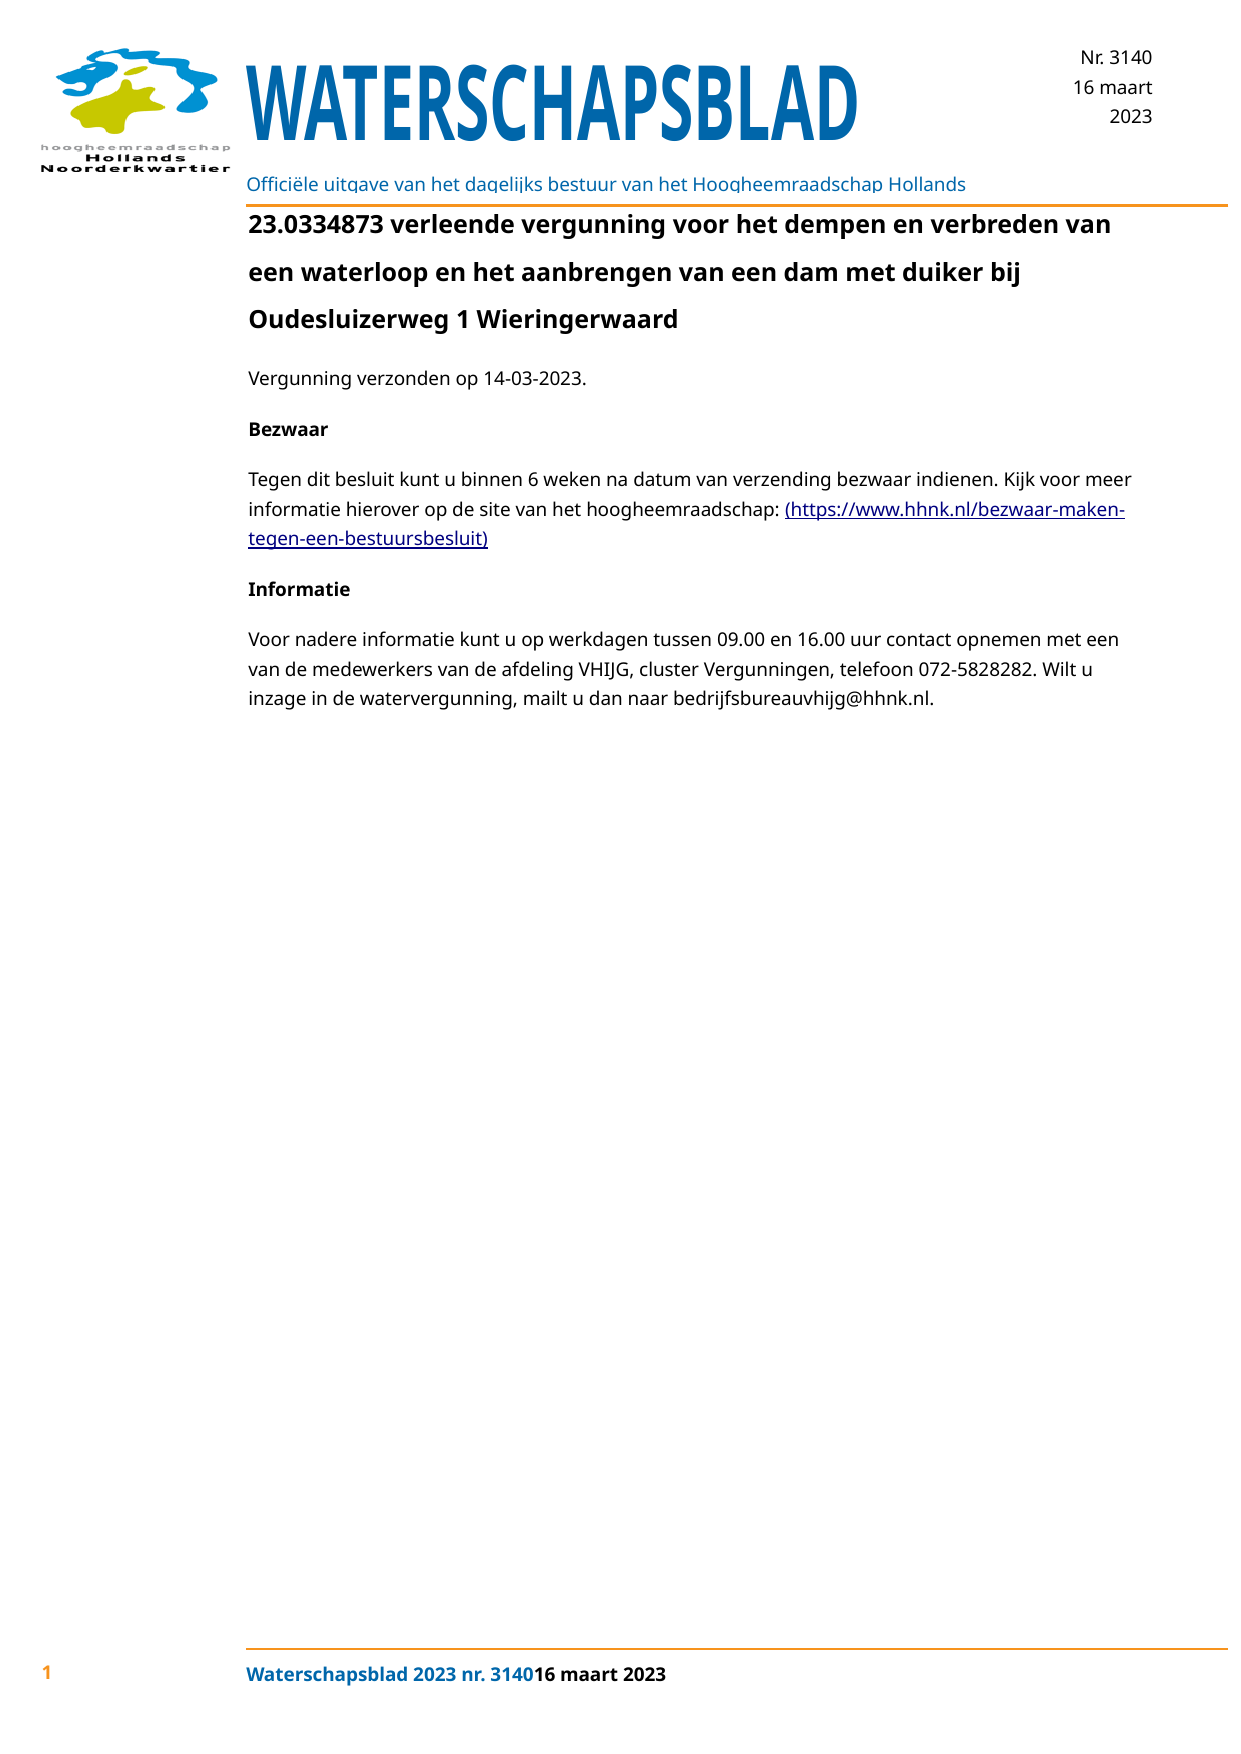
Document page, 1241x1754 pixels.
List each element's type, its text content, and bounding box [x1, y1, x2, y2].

text Vergunning verzonden op 14-03-2023. [248, 366, 1152, 391]
text Voor nadere informatie kunt u op werkdagen tussen 09.00 en 16.00 uur contact opnemen met een van de medewerkers van de afdeling VHIJG, cluster Vergunningen, telefoon 072-5828282. Wilt u inzage in de watervergunning, mailt u dan naar bedrijfsbureauvhijg@hhnk.nl. [248, 626, 1152, 711]
text Informatie [248, 576, 1152, 602]
picture [41, 47, 231, 172]
text 23.0334873 verleende vergunning voor het dempen en verbreden van een waterloop en het aanbrengen van een dam met duiker bij Oudesluizerweg 1 Wieringerwaard [248, 207, 1152, 336]
text Tegen dit besluit kunt u binnen 6 weken na datum van verzending bezwaar indienen. Kijk voor meer informatie hierover op de site van het hoogheemraadschap: (https://www.hhnk.nl/bezwaar-maken-tegen-een-bestuursbesluit) [248, 466, 1152, 551]
text Bezwaar [248, 416, 1152, 442]
